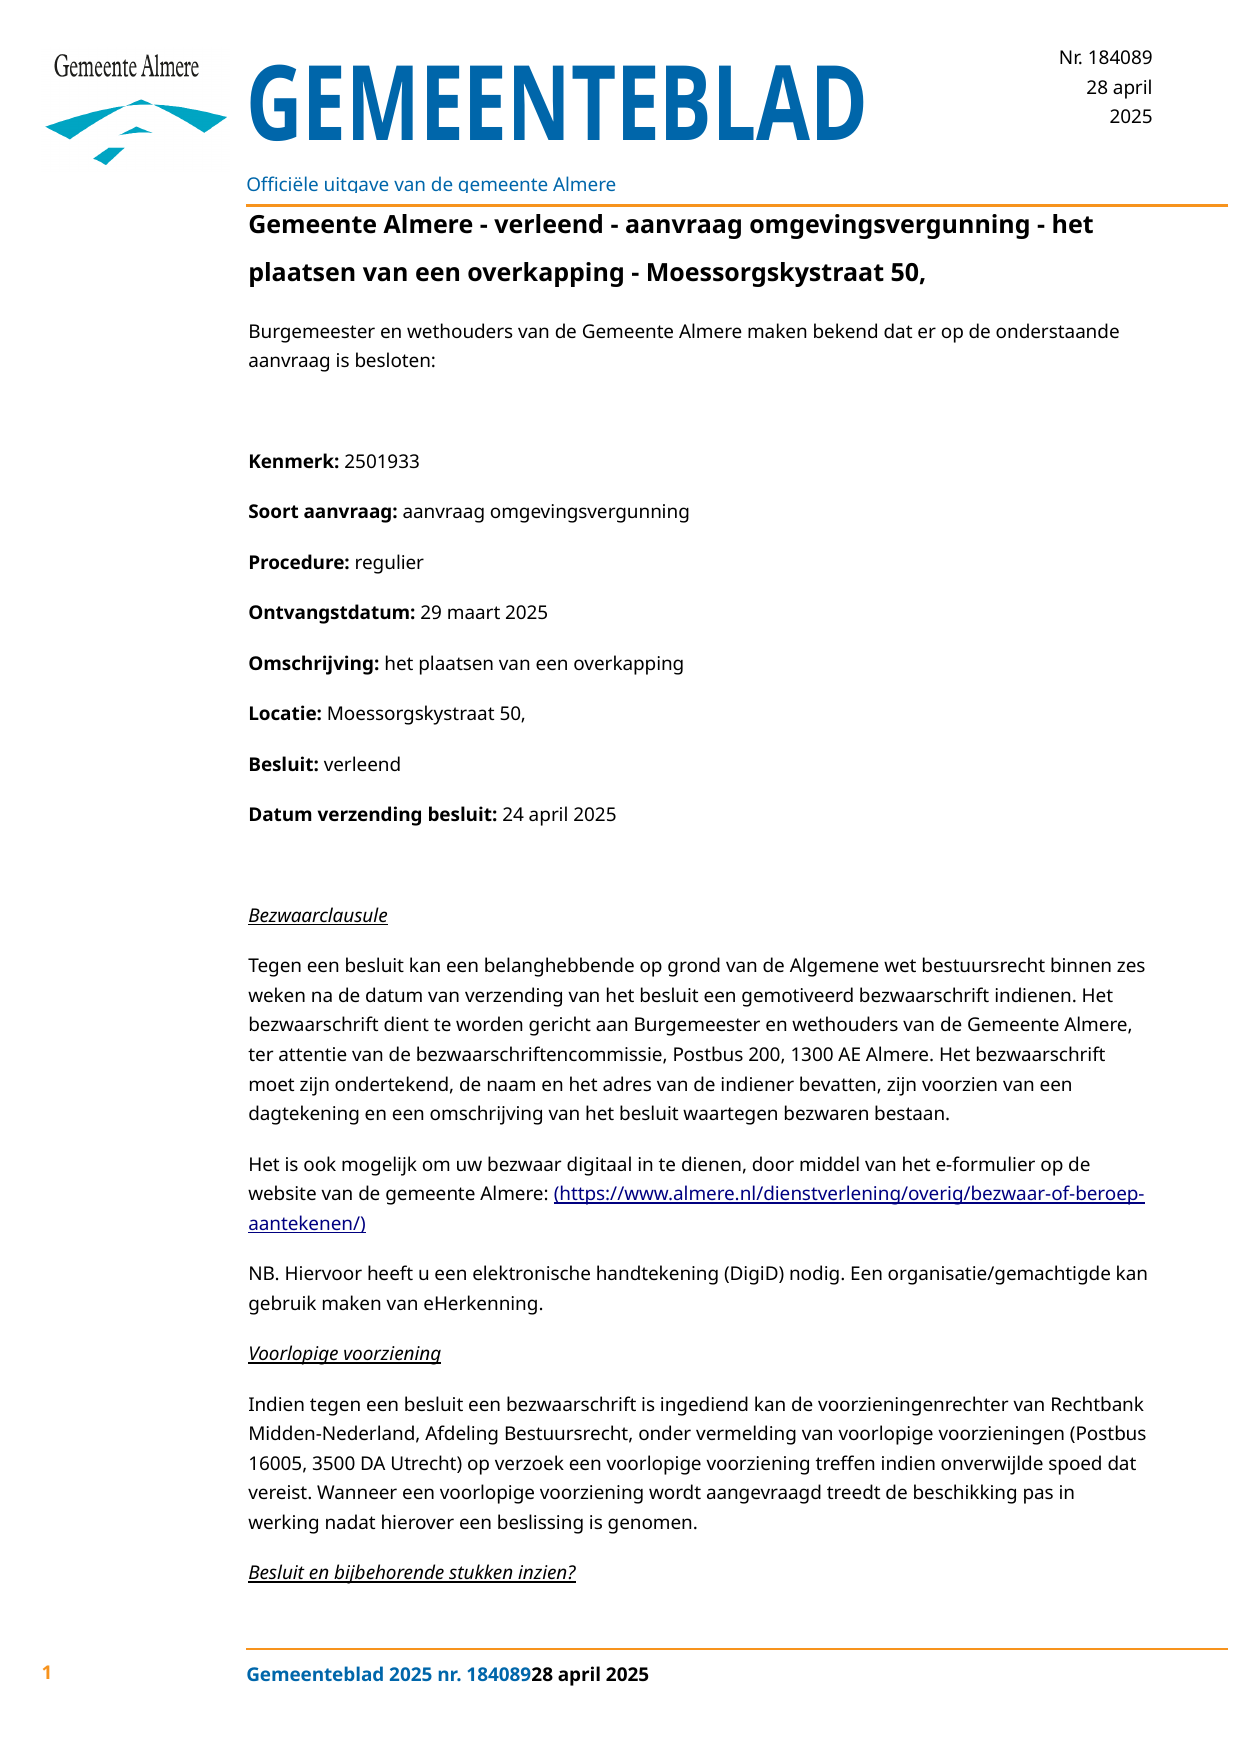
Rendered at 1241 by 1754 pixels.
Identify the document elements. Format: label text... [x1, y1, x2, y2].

text Het is ook mogelijk om uw bezwaar digitaal in te dienen, door middel van het e-formulier op de website van de gemeente Almere: (https://www.almere.nl/dienstverlening/overig/bezwaar-of-beroep-aantekenen/) [248, 1151, 1152, 1236]
text NB. Hiervoor heeft u een elektronische handtekening (DigiD) nodig. Een organisatie/gemachtigde kan gebruik maken van eHerkenning. [248, 1260, 1152, 1316]
text Gemeente Almere - verleend - aanvraag omgevingsvergunning - het plaatsen van een overkapping - Moessorgskystraat 50, [248, 207, 1152, 288]
text Locatie: Moessorgskystraat 50, [248, 700, 1152, 726]
text Soort aanvraag: aanvraag omgevingsvergunning [248, 499, 1152, 524]
picture [41, 47, 231, 172]
text Burgemeester en wethouders van de Gemeente Almere maken bekend dat er op de onderstaande aanvraag is besloten: [248, 318, 1152, 373]
text Procedure: regulier [248, 549, 1152, 575]
text Indien tegen een besluit een bezwaarschrift is ingediend kan de voorzieningenrechter van Rechtbank Midden-Nederland, Afdeling Bestuursrecht, onder vermelding van voorlopige voorzieningen (Postbus 16005, 3500 DA Utrecht) op verzoek een voorlopige voorziening treffen indien onverwijlde spoed dat vereist. Wanneer een voorlopige voorziening wordt aangevraagd treedt de beschikking pas in werking nadat hierover een beslissing is genomen. [248, 1391, 1152, 1535]
text Omschrijving: het plaatsen van een overkapping [248, 650, 1152, 676]
text Besluit en bijbehorende stukken inzien? [248, 1559, 1152, 1585]
text Ontvangstdatum: 29 maart 2025 [248, 599, 1152, 625]
text Besluit: verleend [248, 751, 1152, 777]
text Datum verzending besluit: 24 april 2025 [248, 801, 1152, 827]
text Bezwaarclausule [248, 902, 1152, 928]
text Tegen een besluit kan een belanghebbende op grond van de Algemene wet bestuursrecht binnen zes weken na de datum van verzending van het besluit een gemotiveerd bezwaarschrift indienen. Het bezwaarschrift dient te worden gericht aan Burgemeester en wethouders van de Gemeente Almere, ter attentie van de bezwaarschriftencommissie, Postbus 200, 1300 AE Almere. Het bezwaarschrift moet zijn ondertekend, de naam en het adres van de indiener bevatten, zijn voorzien van een dagtekening en een omschrijving van het besluit waartegen bezwaren bestaan. [248, 952, 1152, 1126]
text Kenmerk: 2501933 [248, 448, 1152, 474]
text Voorlopige voorziening [248, 1340, 1152, 1366]
